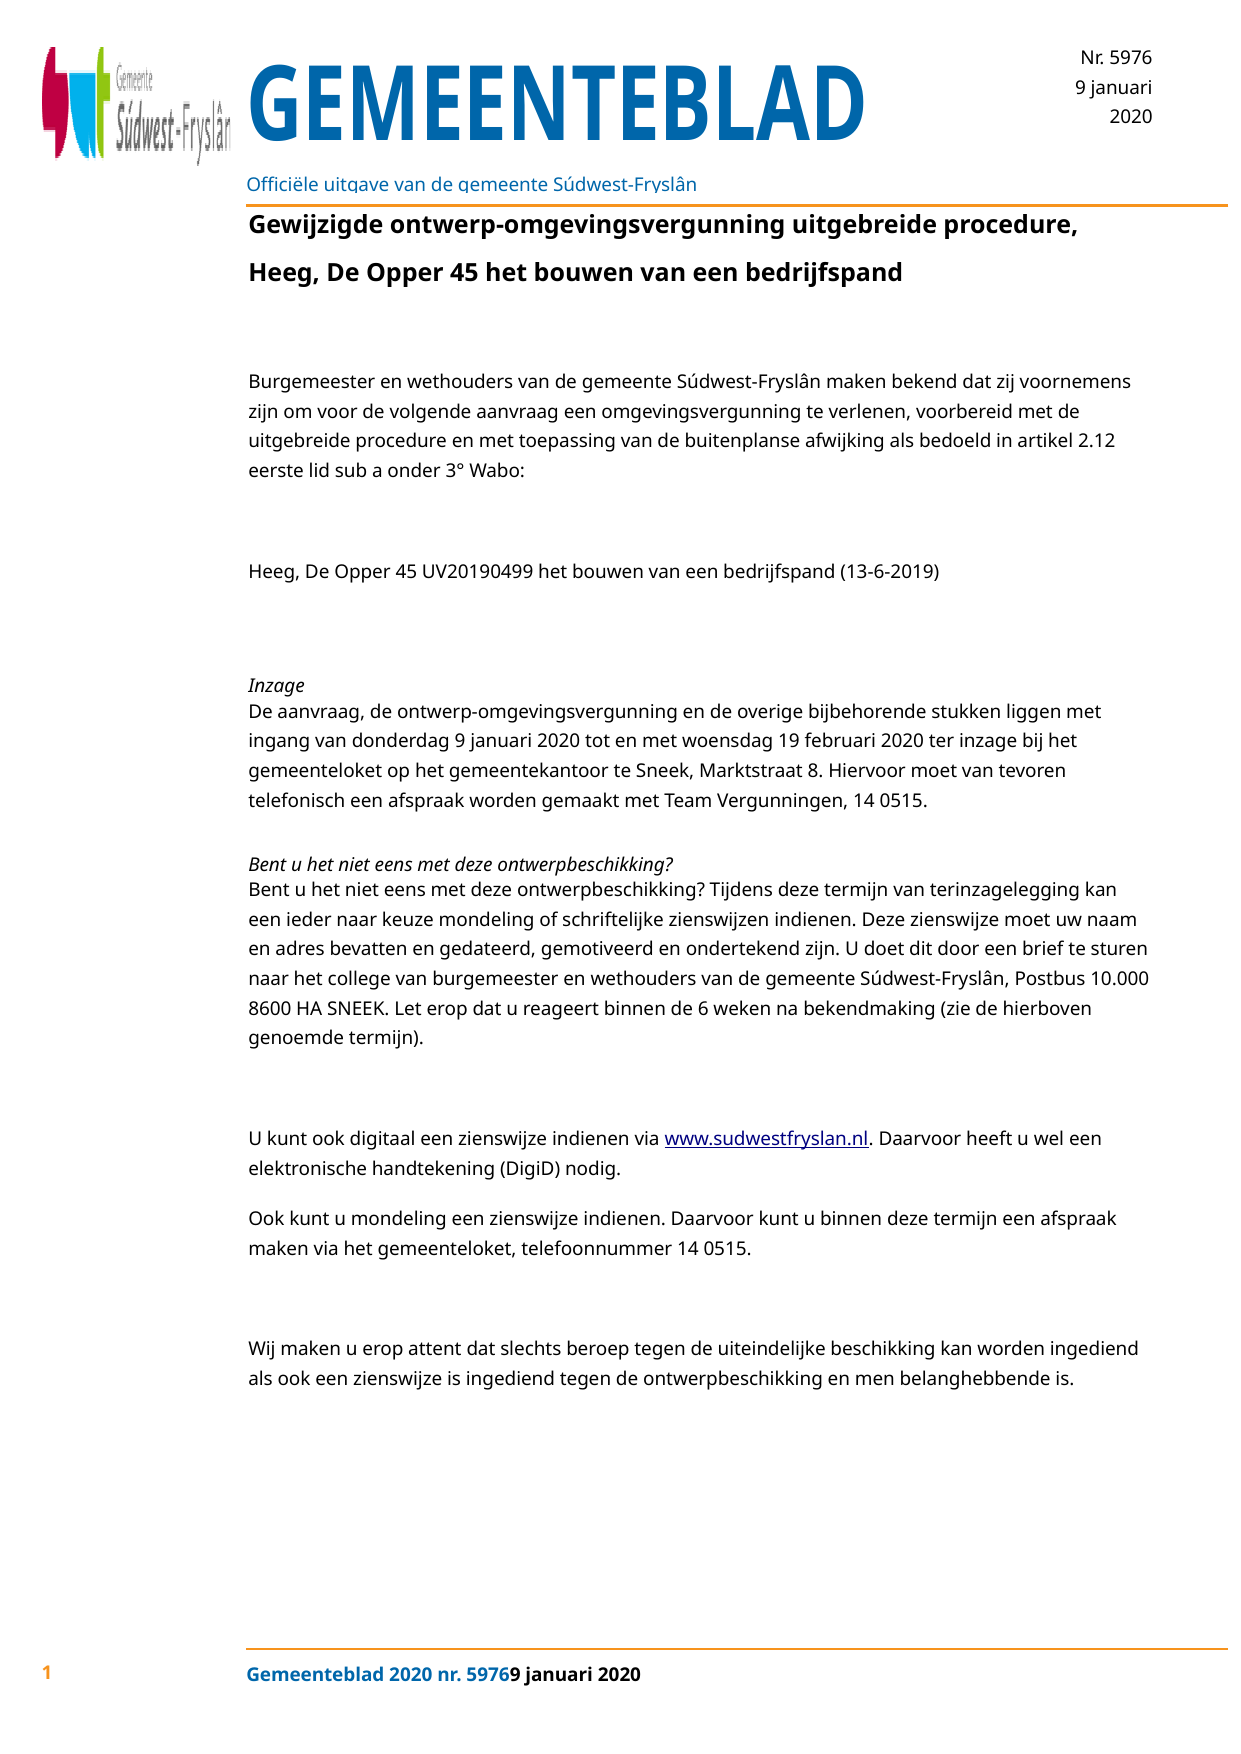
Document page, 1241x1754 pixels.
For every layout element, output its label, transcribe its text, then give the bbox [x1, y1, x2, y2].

picture [41, 47, 231, 172]
text Burgemeester en wethouders van de gemeente Súdwest-Fryslân maken bekend dat zij voornemens zijn om voor de volgende aanvraag een omgevingsvergunning te verlenen, voorbereid met de uitgebreide procedure en met toepassing van de buitenplanse afwijking als bedoeld in artikel 2.12 eerste lid sub a onder 3° Wabo: [248, 368, 1152, 483]
text U kunt ook digitaal een zienswijze indienen via www.sudwestfryslan.nl. Daarvoor heeft u wel een elektronische handtekening (DigiD) nodig. [248, 1125, 1152, 1181]
text Gewijzigde ontwerp-omgevingsvergunning uitgebreide procedure, Heeg, De Opper 45 het bouwen van een bedrijfspand [248, 207, 1152, 288]
text Bent u het niet eens met deze ontwerpbeschikking? [248, 851, 1152, 876]
text Wij maken u erop attent dat slechts beroep tegen de uiteindelijke beschikking kan worden ingediend als ook een zienswijze is ingediend tegen de ontwerpbeschikking en men belanghebbende is. [248, 1336, 1152, 1391]
text Ook kunt u mondeling een zienswijze indienen. Daarvoor kunt u binnen deze termijn een afspraak maken via het gemeenteloket, telefoonnummer 14 0515. [248, 1205, 1152, 1261]
text Heeg, De Opper 45 UV20190499 het bouwen van een bedrijfspand (13-6-2019) [248, 558, 1152, 584]
text Bent u het niet eens met deze ontwerpbeschikking? Tijdens deze termijn van terinzagelegging kan een ieder naar keuze mondeling of schriftelijke zienswijzen indienen. Deze zienswijze moet uw naam en adres bevatten en gedateerd, gemotiveerd en ondertekend zijn. U doet dit door een brief te sturen naar het college van burgemeester en wethouders van de gemeente Súdwest-Fryslân, Postbus 10.000 8600 HA SNEEK. Let erop dat u reageert binnen de 6 weken na bekendmaking (zie de hierboven genoemde termijn). [248, 876, 1152, 1050]
text De aanvraag, de ontwerp-omgevingsvergunning en de overige bijbehorende stukken liggen met ingang van donderdag 9 januari 2020 tot en met woensdag 19 februari 2020 ter inzage bij het gemeenteloket op het gemeentekantoor te Sneek, Marktstraat 8. Hiervoor moet van tevoren telefonisch een afspraak worden gemaakt met Team Vergunningen, 14 0515. [248, 698, 1152, 812]
text Inzage [248, 672, 1152, 698]
